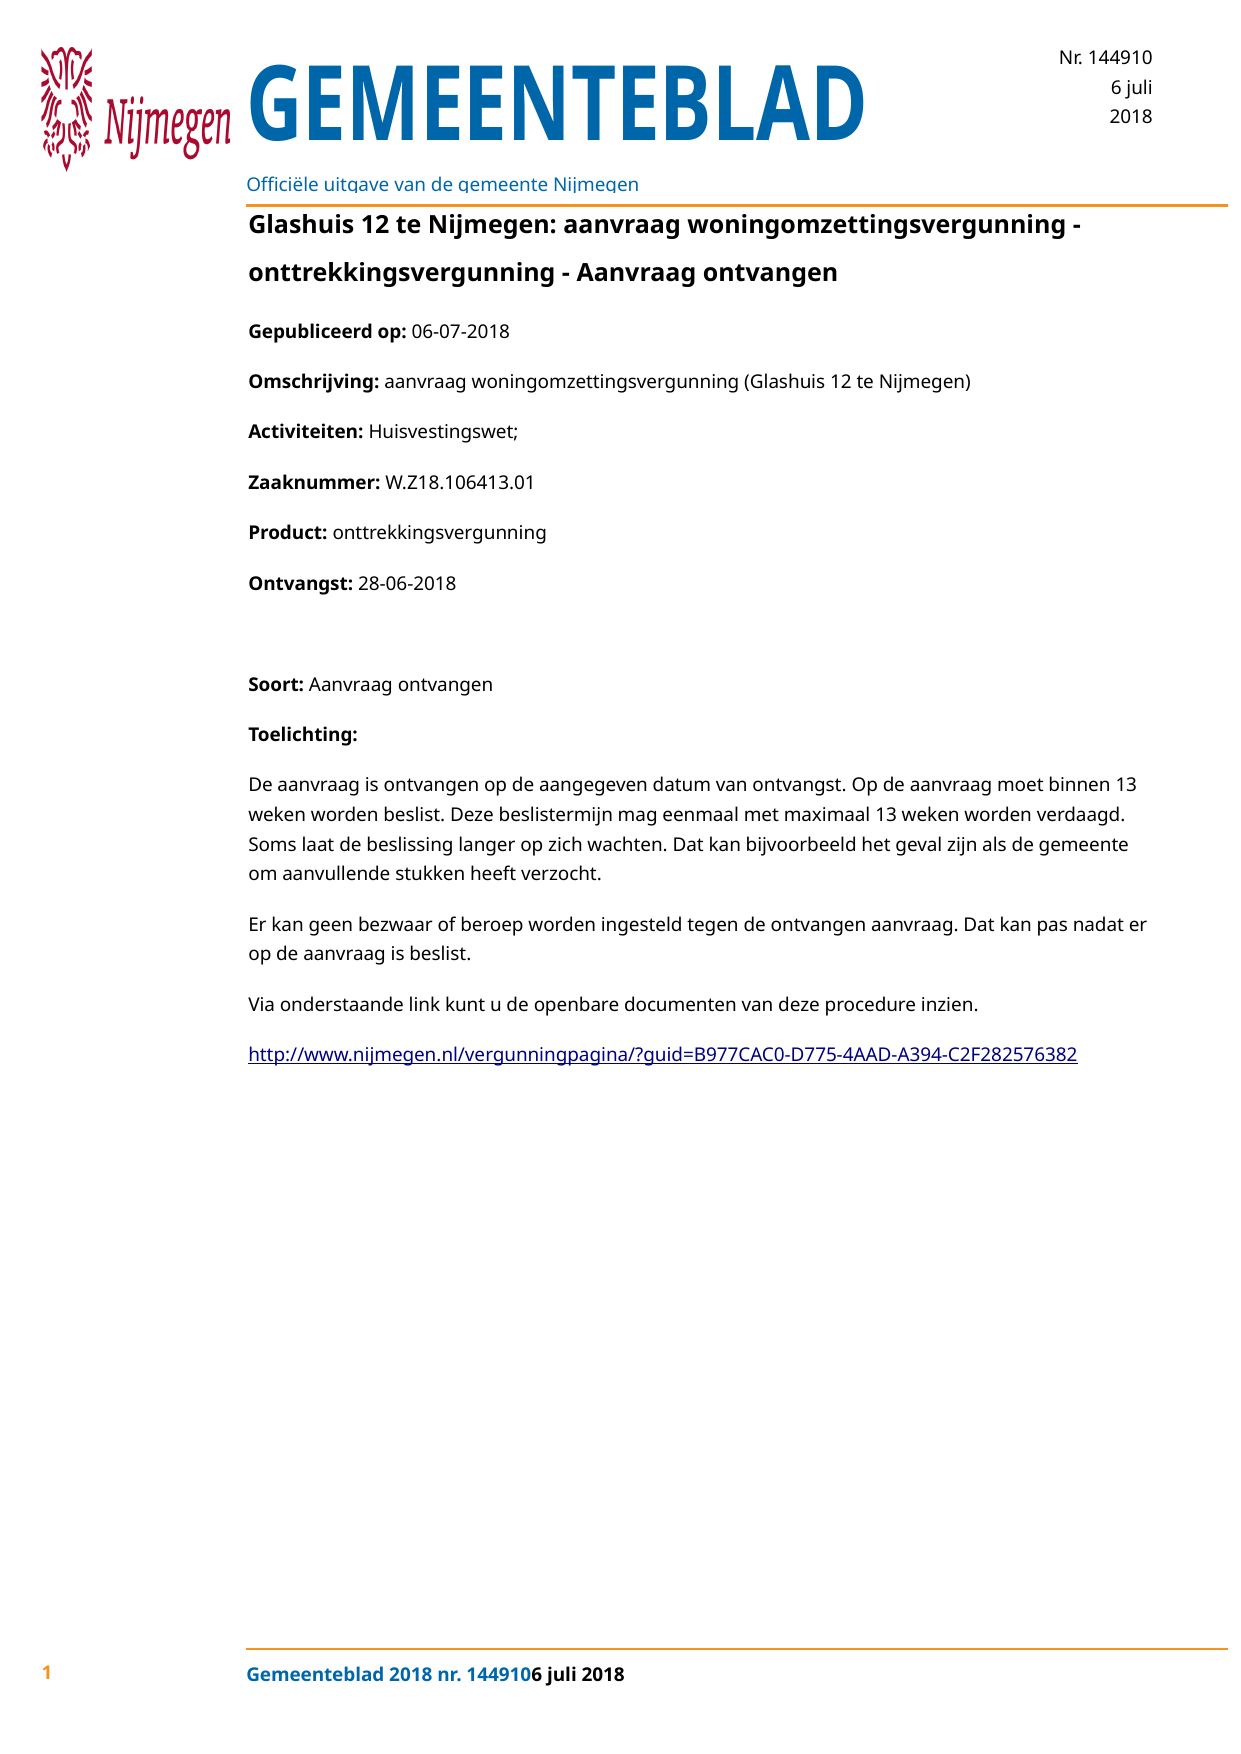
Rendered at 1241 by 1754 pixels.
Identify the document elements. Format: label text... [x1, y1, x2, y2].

text Activiteiten: Huisvestingswet; [248, 419, 1152, 444]
text Toelichting: [248, 721, 1152, 747]
text Er kan geen bezwaar of beroep worden ingesteld tegen de ontvangen aanvraag. Dat kan pas nadat er op de aanvraag is beslist. [248, 911, 1152, 966]
text Product: onttrekkingsvergunning [248, 519, 1152, 545]
text Zaaknummer: W.Z18.106413.01 [248, 469, 1152, 495]
text Ontvangst: 28-06-2018 [248, 570, 1152, 596]
text Omschrijving: aanvraag woningomzettingsvergunning (Glashuis 12 te Nijmegen) [248, 368, 1152, 394]
text http://www.nijmegen.nl/vergunningpagina/?guid=B977CAC0-D775-4AAD-A394-C2F282576382 [248, 1041, 1152, 1067]
text Gepubliceerd op: 06-07-2018 [248, 318, 1152, 344]
text Glashuis 12 te Nijmegen: aanvraag woningomzettingsvergunning - onttrekkingsvergunning - Aanvraag ontvangen [248, 207, 1152, 288]
picture [41, 47, 231, 172]
text De aanvraag is ontvangen op de aangegeven datum van ontvangst. Op de aanvraag moet binnen 13 weken worden beslist. Deze beslistermijn mag eenmaal met maximaal 13 weken worden verdaagd. Soms laat de beslissing langer op zich wachten. Dat kan bijvoorbeeld het geval zijn als de gemeente om aanvullende stukken heeft verzocht. [248, 772, 1152, 886]
text Via onderstaande link kunt u de openbare documenten van deze procedure inzien. [248, 991, 1152, 1017]
text Soort: Aanvraag ontvangen [248, 671, 1152, 697]
